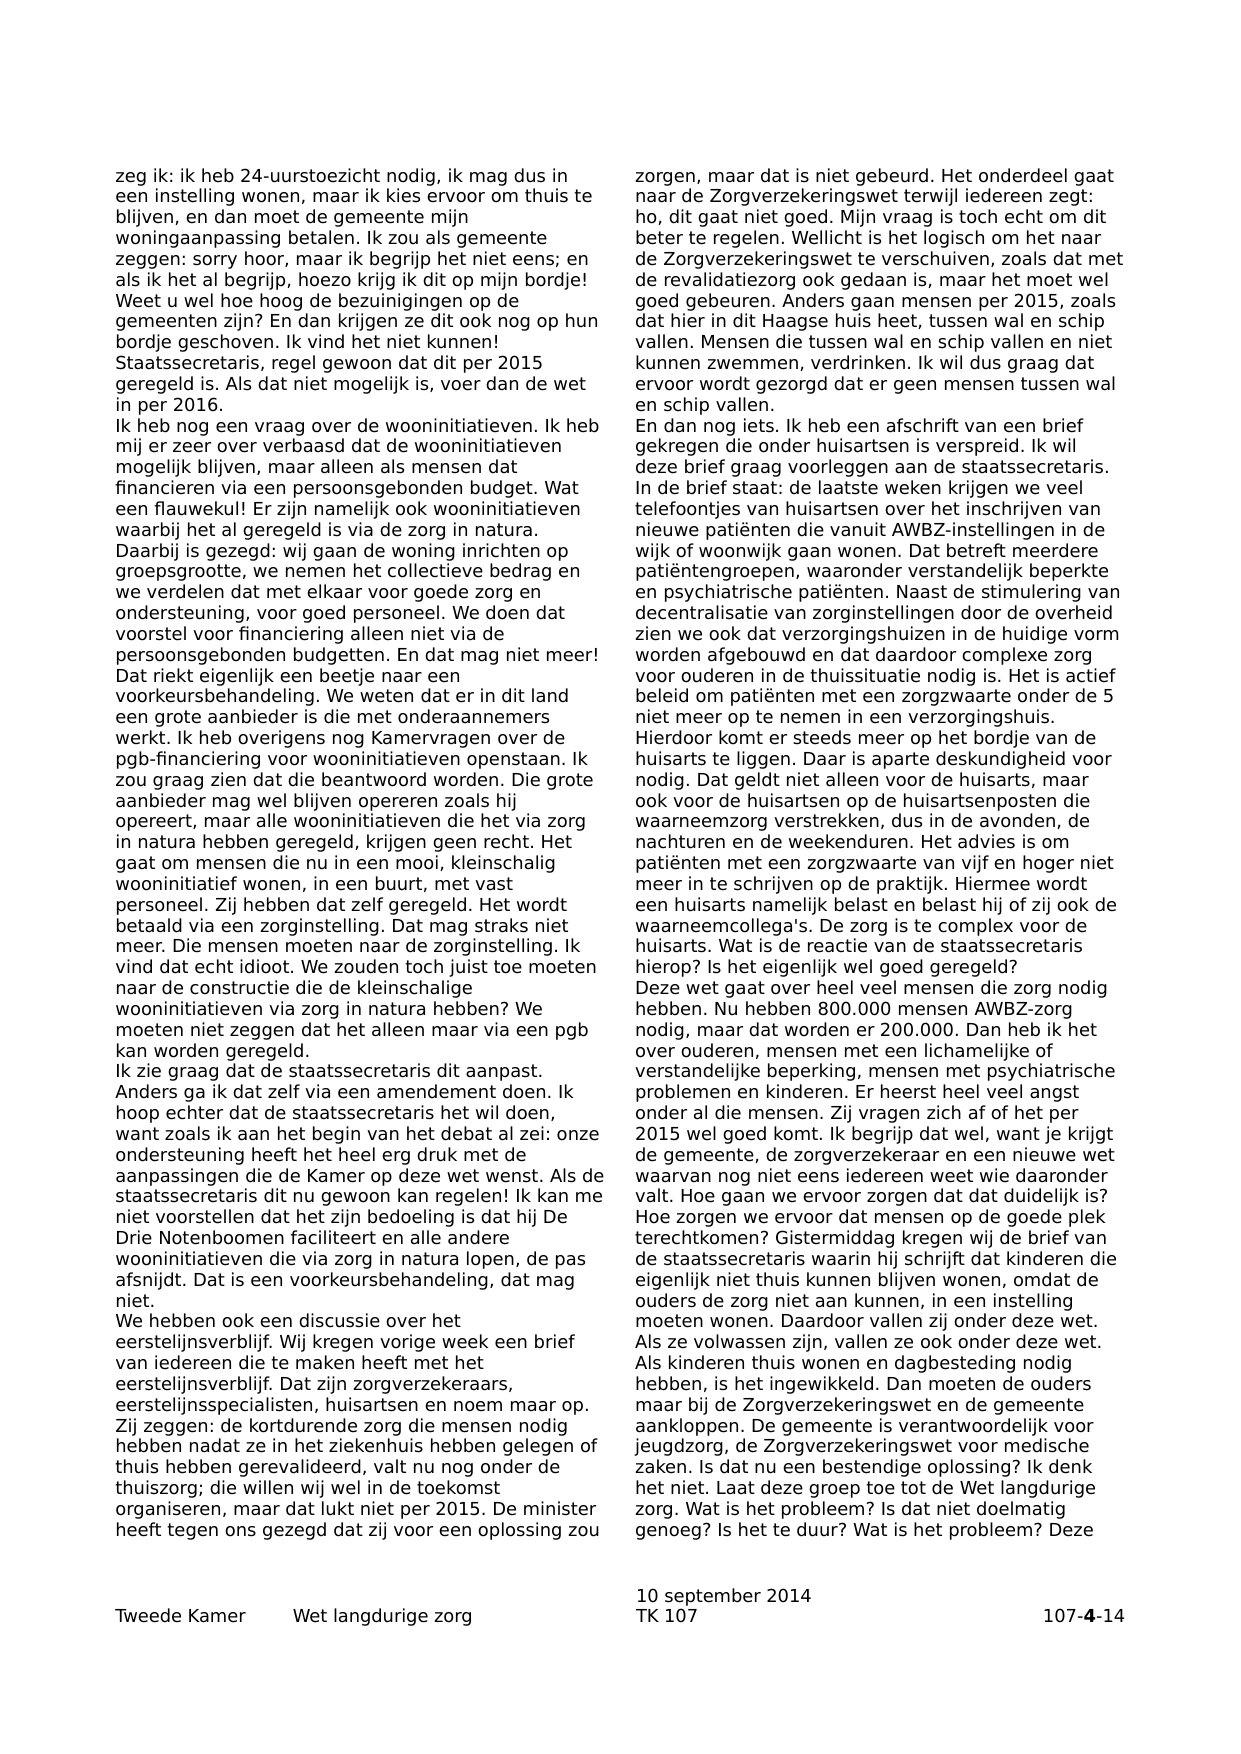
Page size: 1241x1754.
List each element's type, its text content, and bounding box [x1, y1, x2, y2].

text Deze wet gaat over heel veel mensen die zorg nodig hebben. Nu hebben 800.000 mensen AWBZ-zorg nodig, maar dat worden er 200.000. Dan heb ik het over ouderen, mensen met een lichamelijke of verstandelijke beperking, mensen met psychiatrische problemen en kinderen. Er heerst heel veel angst onder al die mensen. Zij vragen zich af of het per 2015 wel goed komt. Ik begrijp dat wel, want je krijgt de gemeente, de zorgverzekeraar en een nieuwe wet waarvan nog niet eens iedereen weet wie daaronder valt. Hoe gaan we ervoor zorgen dat dat duidelijk is? Hoe zorgen we ervoor dat mensen op de goede plek terechtkomen? Gistermiddag kregen wij de brief van de staatssecretaris waarin hij schrijft dat kinderen die eigenlijk niet thuis kunnen blijven wonen, omdat de ouders de zorg niet aan kunnen, in een instelling moeten wonen. Daardoor vallen zij onder deze wet. Als ze volwassen zijn, vallen ze ook onder deze wet. Als kinderen thuis wonen en dagbesteding nodig hebben, is het ingewikkeld. Dan moeten de ouders maar bij de Zorgverzekeringswet en de gemeente aankloppen. De gemeente is verantwoordelijk voor jeugdzorg, de Zorgverzekeringswet voor medische zaken. Is dat nu een bestendige oplossing? Ik denk het niet. Laat deze groep toe tot de Wet langdurige zorg. Wat is het probleem? Is dat niet doelmatig genoeg? Is het te duur? Wat is het probleem? Deze [635, 978, 1125, 1540]
text zorgen, maar dat is niet gebeurd. Het onderdeel gaat naar de Zorgverzekeringswet terwijl iedereen zegt: ho, dit gaat niet goed. Mijn vraag is toch echt om dit beter te regelen. Wellicht is het logisch om het naar de Zorgverzekeringswet te verschuiven, zoals dat met de revalidatiezorg ook gedaan is, maar het moet wel goed gebeuren. Anders gaan mensen per 2015, zoals dat hier in dit Haagse huis heet, tussen wal en schip vallen. Mensen die tussen wal en schip vallen en niet kunnen zwemmen, verdrinken. Ik wil dus graag dat ervoor wordt gezorgd dat er geen mensen tussen wal en schip vallen. [635, 165, 1125, 415]
text Ik heb nog een vraag over de wooninitiatieven. Ik heb mij er zeer over verbaasd dat de wooninitiatieven mogelijk blijven, maar alleen als mensen dat financieren via een persoonsgebonden budget. Wat een flauwekul! Er zijn namelijk ook wooninitiatieven waarbij het al geregeld is via de zorg in natura. Daarbij is gezegd: wij gaan de woning inrichten op groepsgrootte, we nemen het collectieve bedrag en we verdelen dat met elkaar voor goede zorg en ondersteuning, voor goed personeel. We doen dat voorstel voor financiering alleen niet via de persoonsgebonden budgetten. En dat mag niet meer! Dat riekt eigenlijk een beetje naar een voorkeursbehandeling. We weten dat er in dit land een grote aanbieder is die met onderaannemers werkt. Ik heb overigens nog Kamervragen over de pgb-financiering voor wooninitiatieven openstaan. Ik zou graag zien dat die beantwoord worden. Die grote aanbieder mag wel blijven opereren zoals hij opereert, maar alle wooninitiatieven die het via zorg in natura hebben geregeld, krijgen geen recht. Het gaat om mensen die nu in een mooi, kleinschalig wooninitiatief wonen, in een buurt, met vast personeel. Zij hebben dat zelf geregeld. Het wordt betaald via een zorginstelling. Dat mag straks niet meer. Die mensen moeten naar de zorginstelling. Ik vind dat echt idioot. We zouden toch juist toe moeten naar de constructie die de kleinschalige wooninitiatieven via zorg in natura hebben? We moeten niet zeggen dat het alleen maar via een pgb kan worden geregeld. [115, 415, 605, 1061]
text Ik zie graag dat de staatssecretaris dit aanpast. Anders ga ik dat zelf via een amendement doen. Ik hoop echter dat de staatssecretaris het wil doen, want zoals ik aan het begin van het debat al zei: onze ondersteuning heeft het heel erg druk met de aanpassingen die de Kamer op deze wet wenst. Als de staatssecretaris dit nu gewoon kan regelen! Ik kan me niet voorstellen dat het zijn bedoeling is dat hij De Drie Notenboomen faciliteert en alle andere wooninitiatieven die via zorg in natura lopen, de pas afsnijdt. Dat is een voorkeursbehandeling, dat mag niet. [115, 1061, 605, 1311]
text zeg ik: ik heb 24-uurstoezicht nodig, ik mag dus in een instelling wonen, maar ik kies ervoor om thuis te blijven, en dan moet de gemeente mijn woningaanpassing betalen. Ik zou als gemeente zeggen: sorry hoor, maar ik begrijp het niet eens; en als ik het al begrijp, hoezo krijg ik dit op mijn bordje! Weet u wel hoe hoog de bezuinigingen op de gemeenten zijn? En dan krijgen ze dit ook nog op hun bordje geschoven. Ik vind het niet kunnen! Staatssecretaris, regel gewoon dat dit per 2015 geregeld is. Als dat niet mogelijk is, voer dan de wet in per 2016. [115, 165, 605, 415]
text En dan nog iets. Ik heb een afschrift van een brief gekregen die onder huisartsen is verspreid. Ik wil deze brief graag voorleggen aan de staatssecretaris. In de brief staat: de laatste weken krijgen we veel telefoontjes van huisartsen over het inschrijven van nieuwe patiënten die vanuit AWBZ-instellingen in de wijk of woonwijk gaan wonen. Dat betreft meerdere patiëntengroepen, waaronder verstandelijk beperkte en psychiatrische patiënten. Naast de stimulering van decentralisatie van zorginstellingen door de overheid zien we ook dat verzorgingshuizen in de huidige vorm worden afgebouwd en dat daardoor complexe zorg voor ouderen in de thuissituatie nodig is. Het is actief beleid om patiënten met een zorgzwaarte onder de 5 niet meer op te nemen in een verzorgingshuis. Hierdoor komt er steeds meer op het bordje van de huisarts te liggen. Daar is aparte deskundigheid voor nodig. Dat geldt niet alleen voor de huisarts, maar ook voor de huisartsen op de huisartsenposten die waarneemzorg verstrekken, dus in de avonden, de nachturen en de weekenduren. Het advies is om patiënten met een zorgzwaarte van vijf en hoger niet meer in te schrijven op de praktijk. Hiermee wordt een huisarts namelijk belast en belast hij of zij ook de waarneemcollega's. De zorg is te complex voor de huisarts. Wat is de reactie van de staatssecretaris hierop? Is het eigenlijk wel goed geregeld? [635, 415, 1125, 978]
text We hebben ook een discussie over het eerstelijnsverblijf. Wij kregen vorige week een brief van iedereen die te maken heeft met het eerstelijnsverblijf. Dat zijn zorgverzekeraars, eerstelijnsspecialisten, huisartsen en noem maar op. Zij zeggen: de kortdurende zorg die mensen nodig hebben nadat ze in het ziekenhuis hebben gelegen of thuis hebben gerevalideerd, valt nu nog onder de thuiszorg; die willen wij wel in de toekomst organiseren, maar dat lukt niet per 2015. De minister heeft tegen ons gezegd dat zij voor een oplossing zou [115, 1311, 605, 1540]
